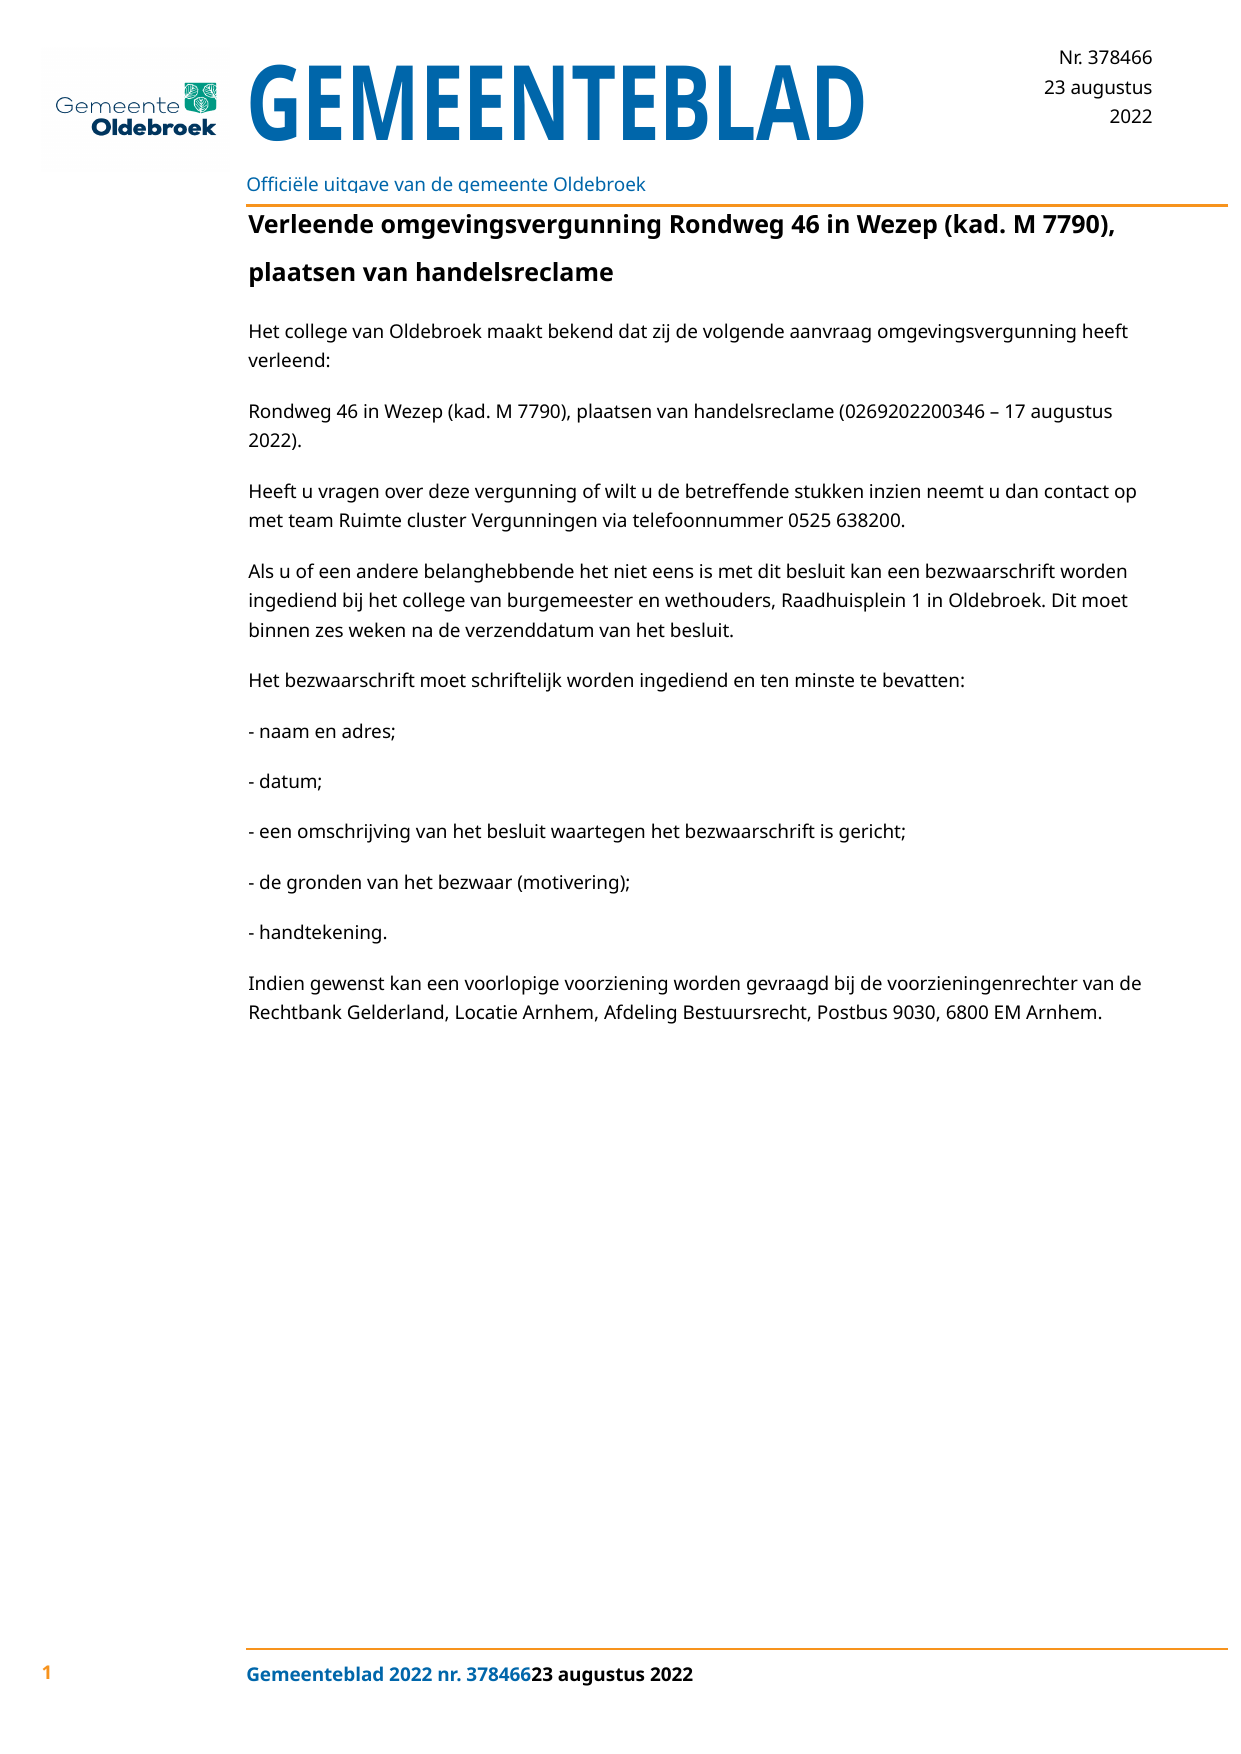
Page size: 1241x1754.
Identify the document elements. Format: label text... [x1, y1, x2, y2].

text Het college van Oldebroek maakt bekend dat zij de volgende aanvraag omgevingsvergunning heeft verleend: [248, 318, 1152, 373]
text Rondweg 46 in Wezep (kad. M 7790), plaatsen van handelsreclame (0269202200346 – 17 augustus 2022). [248, 398, 1152, 453]
picture [41, 47, 231, 172]
text Verleende omgevingsvergunning Rondweg 46 in Wezep (kad. M 7790), plaatsen van handelsreclame [248, 207, 1152, 288]
text - handtekening. [248, 919, 1152, 945]
text - naam en adres; [248, 718, 1152, 744]
text Heeft u vragen over deze vergunning of wilt u de betreffende stukken inzien neemt u dan contact op met team Ruimte cluster Vergunningen via telefoonnummer 0525 638200. [248, 478, 1152, 533]
text - een omschrijving van het besluit waartegen het bezwaarschrift is gericht; [248, 819, 1152, 844]
text - datum; [248, 768, 1152, 794]
text - de gronden van het bezwaar (motivering); [248, 869, 1152, 895]
text Het bezwaarschrift moet schriftelijk worden ingediend en ten minste te bevatten: [248, 667, 1152, 693]
text Indien gewenst kan een voorlopige voorziening worden gevraagd bij de voorzieningenrechter van de Rechtbank Gelderland, Locatie Arnhem, Afdeling Bestuursrecht, Postbus 9030, 6800 EM Arnhem. [248, 970, 1152, 1025]
text Als u of een andere belanghebbende het niet eens is met dit besluit kan een bezwaarschrift worden ingediend bij het college van burgemeester en wethouders, Raadhuisplein 1 in Oldebroek. Dit moet binnen zes weken na de verzenddatum van het besluit. [248, 558, 1152, 643]
